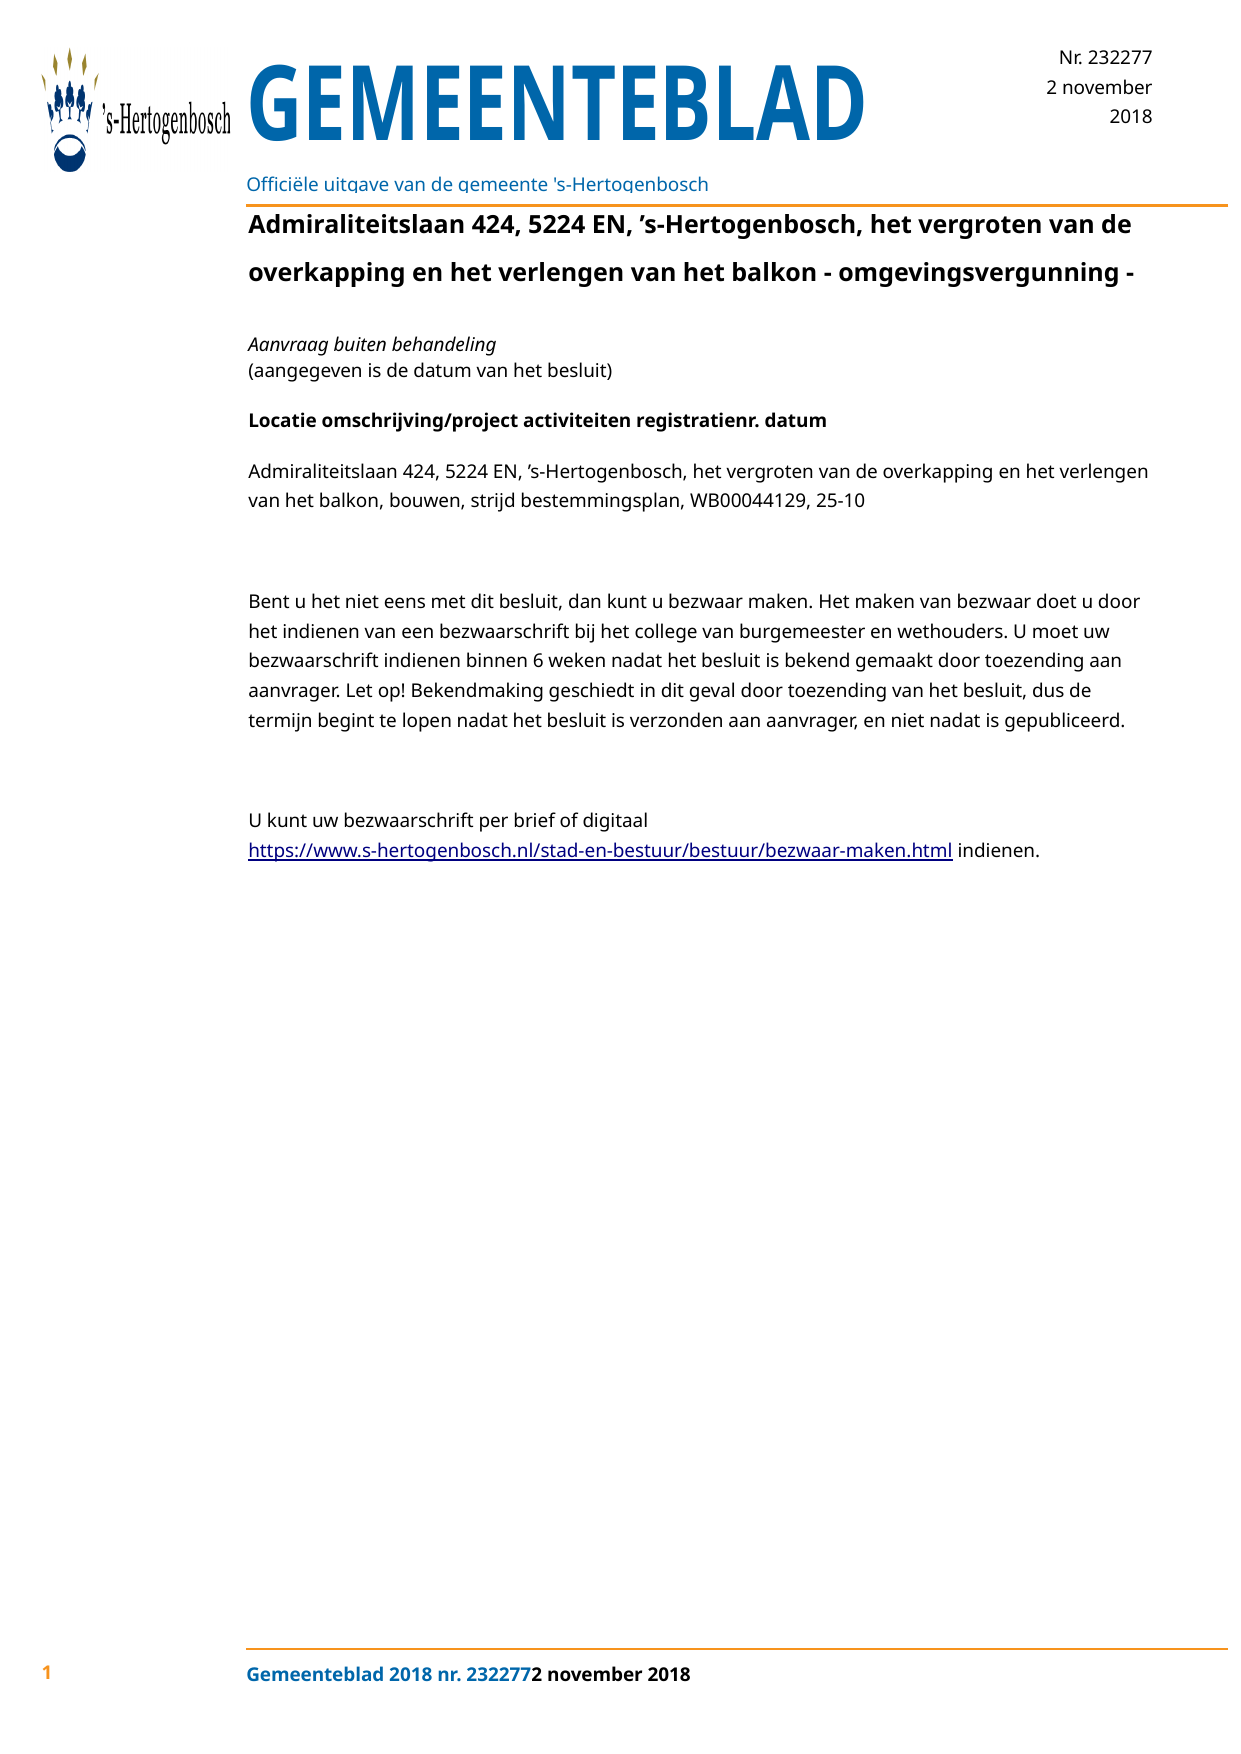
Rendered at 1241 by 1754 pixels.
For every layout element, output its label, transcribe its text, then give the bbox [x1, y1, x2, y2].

text Bent u het niet eens met dit besluit, dan kunt u bezwaar maken. Het maken van bezwaar doet u door het indienen van een bezwaarschrift bij het college van burgemeester en wethouders. U moet uw bezwaarschrift indienen binnen 6 weken nadat het besluit is bekend gemaakt door toezending aan aanvrager. Let op! Bekendmaking geschiedt in dit geval door toezending van het besluit, dus de termijn begint te lopen nadat het besluit is verzonden aan aanvrager, en niet nadat is gepubliceerd. [248, 588, 1152, 732]
text Aanvraag buiten behandeling [248, 331, 1152, 357]
text (aangegeven is de datum van het besluit) [248, 357, 1152, 383]
text Locatie omschrijving/project activiteiten registratienr. datum [248, 408, 1152, 433]
picture [41, 47, 231, 172]
text Admiraliteitslaan 424, 5224 EN, ’s-Hertogenbosch, het vergroten van de overkapping en het verlengen van het balkon, bouwen, strijd bestemmingsplan, WB00044129, 25-10 [248, 458, 1152, 513]
text U kunt uw bezwaarschrift per brief of digitaal https://www.s-hertogenbosch.nl/stad-en-bestuur/bestuur/bezwaar-maken.html indienen. [248, 808, 1152, 863]
text Admiraliteitslaan 424, 5224 EN, ’s-Hertogenbosch, het vergroten van de overkapping en het verlengen van het balkon - omgevingsvergunning - [248, 207, 1152, 288]
